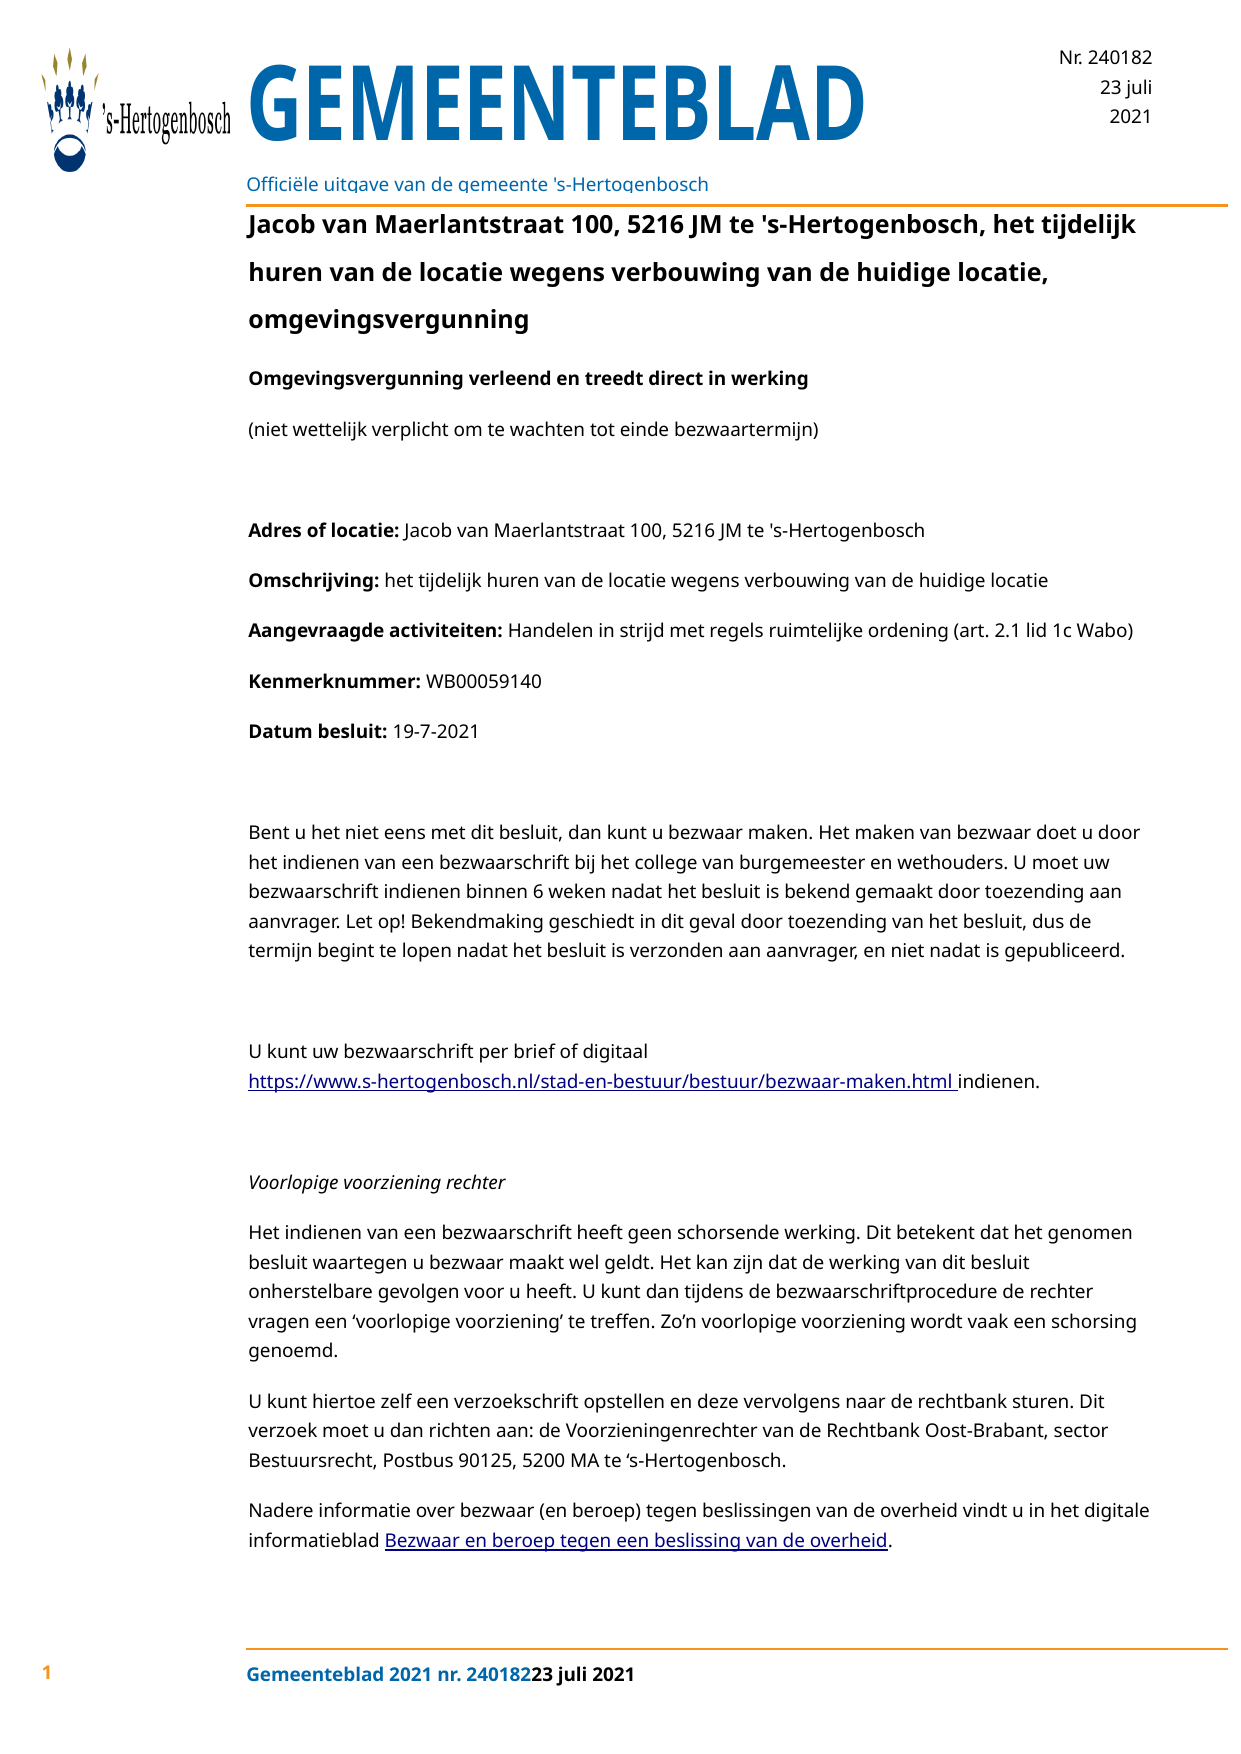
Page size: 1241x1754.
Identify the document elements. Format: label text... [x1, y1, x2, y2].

text Bent u het niet eens met dit besluit, dan kunt u bezwaar maken. Het maken van bezwaar doet u door het indienen van een bezwaarschrift bij het college van burgemeester en wethouders. U moet uw bezwaarschrift indienen binnen 6 weken nadat het besluit is bekend gemaakt door toezending aan aanvrager. Let op! Bekendmaking geschiedt in dit geval door toezending van het besluit, dus de termijn begint te lopen nadat het besluit is verzonden aan aanvrager, en niet nadat is gepubliceerd. [248, 819, 1152, 963]
text Omschrijving: het tijdelijk huren van de locatie wegens verbouwing van de huidige locatie [248, 567, 1152, 593]
text Het indienen van een bezwaarschrift heeft geen schorsende werking. Dit betekent dat het genomen besluit waartegen u bezwaar maakt wel geldt. Het kan zijn dat de werking van dit besluit onherstelbare gevolgen voor u heeft. U kunt dan tijdens de bezwaarschriftprocedure de rechter vragen een ‘voorlopige voorziening’ te treffen. Zo’n voorlopige voorziening wordt vaak een schorsing genoemd. [248, 1219, 1152, 1363]
text Omgevingsvergunning verleend en treedt direct in werking [248, 366, 1152, 391]
text U kunt hiertoe zelf een verzoekschrift opstellen en deze vervolgens naar de rechtbank sturen. Dit verzoek moet u dan richten aan: de Voorzieningenrechter van de Rechtbank Oost-Brabant, sector Bestuursrecht, Postbus 90125, 5200 MA te ‘s-Hertogenbosch. [248, 1388, 1152, 1473]
text Voorlopige voorziening rechter [248, 1169, 1152, 1194]
text Nadere informatie over bezwaar (en beroep) tegen beslissingen van de overheid vindt u in het digitale informatieblad Bezwaar en beroep tegen een beslissing van de overheid. [248, 1498, 1152, 1553]
picture [41, 47, 231, 172]
text Adres of locatie: Jacob van Maerlantstraat 100, 5216 JM te 's-Hertogenbosch [248, 517, 1152, 542]
text U kunt uw bezwaarschrift per brief of digitaal https://www.s-hertogenbosch.nl/stad-en-bestuur/bestuur/bezwaar-maken.html indienen. [248, 1038, 1152, 1094]
text (niet wettelijk verplicht om te wachten tot einde bezwaartermijn) [248, 416, 1152, 442]
text Datum besluit: 19-7-2021 [248, 718, 1152, 744]
text Kenmerknummer: WB00059140 [248, 668, 1152, 694]
text Aangevraagde activiteiten: Handelen in strijd met regels ruimtelijke ordening (art. 2.1 lid 1c Wabo) [248, 618, 1152, 643]
text Jacob van Maerlantstraat 100, 5216 JM te 's-Hertogenbosch, het tijdelijk huren van de locatie wegens verbouwing van de huidige locatie, omgevingsvergunning [248, 207, 1152, 336]
